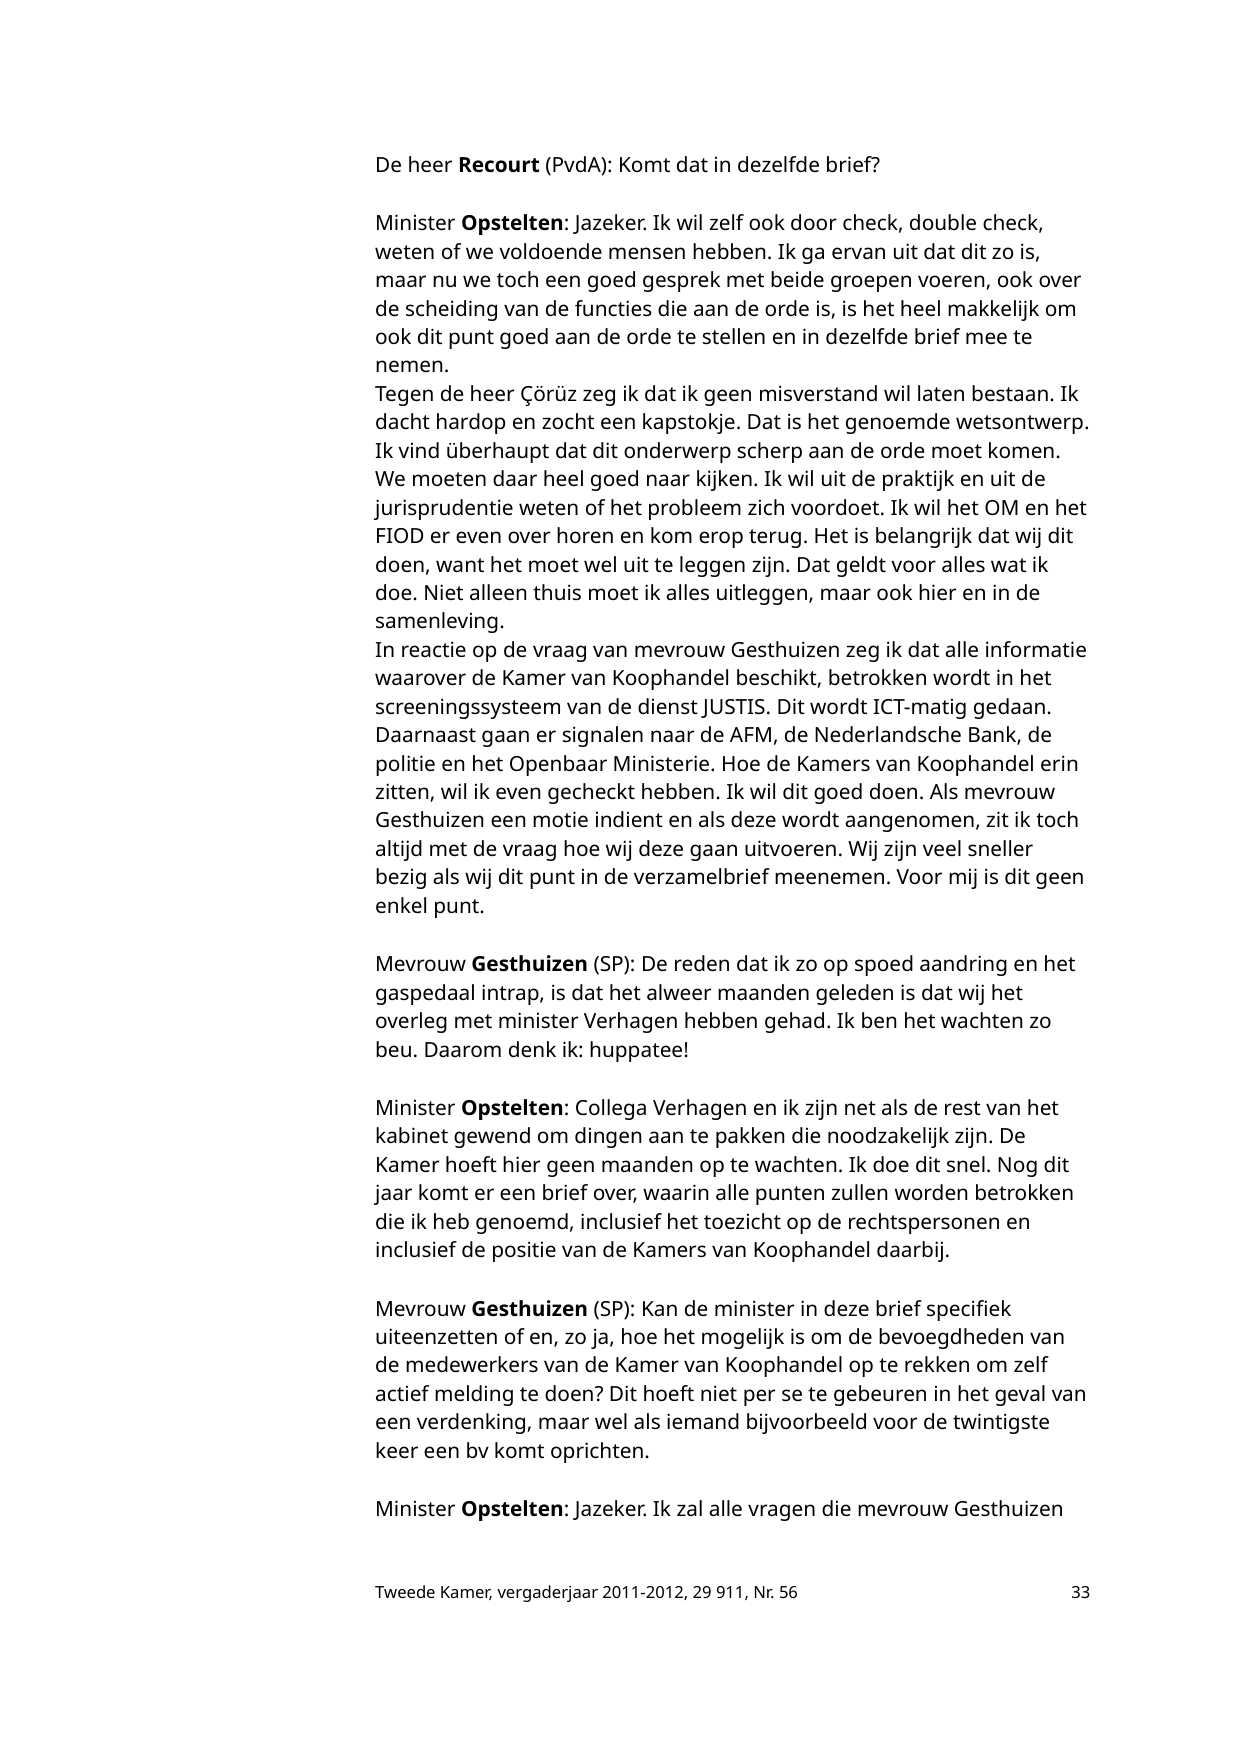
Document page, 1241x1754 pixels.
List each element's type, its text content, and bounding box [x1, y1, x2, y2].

text Minister Opstelten: Collega Verhagen en ik zijn net als de rest van het kabinet gewend om dingen aan te pakken die noodzakelijk zijn. De Kamer hoeft hier geen maanden op te wachten. Ik doe dit snel. Nog dit jaar komt er een brief over, waarin alle punten zullen worden betrokken die ik heb genoemd, inclusief het toezicht op de rechtspersonen en inclusief de positie van de Kamers van Koophandel daarbij. [375, 1093, 1090, 1264]
text Minister Opstelten: Jazeker. Ik zal alle vragen die mevrouw Gesthuizen [375, 1494, 1090, 1523]
text Minister Opstelten: Jazeker. Ik wil zelf ook door check, double check, weten of we voldoende mensen hebben. Ik ga ervan uit dat dit zo is, maar nu we toch een goed gesprek met beide groepen voeren, ook over de scheiding van de functies die aan de orde is, is het heel makkelijk om ook dit punt goed aan de orde te stellen en in dezelfde brief mee te nemen. [375, 208, 1090, 379]
text Tegen de heer Çörüz zeg ik dat ik geen misverstand wil laten bestaan. Ik dacht hardop en zocht een kapstokje. Dat is het genoemde wetsontwerp. Ik vind überhaupt dat dit onderwerp scherp aan de orde moet komen. We moeten daar heel goed naar kijken. Ik wil uit de praktijk en uit de jurisprudentie weten of het probleem zich voordoet. Ik wil het OM en het FIOD er even over horen en kom erop terug. Het is belangrijk dat wij dit doen, want het moet wel uit te leggen zijn. Dat geldt voor alles wat ik doe. Niet alleen thuis moet ik alles uitleggen, maar ook hier en in de samenleving. [375, 379, 1090, 635]
text In reactie op de vraag van mevrouw Gesthuizen zeg ik dat alle informatie waarover de Kamer van Koophandel beschikt, betrokken wordt in het screeningssysteem van de dienst JUSTIS. Dit wordt ICT-matig gedaan. Daarnaast gaan er signalen naar de AFM, de Nederlandsche Bank, de politie en het Openbaar Ministerie. Hoe de Kamers van Koophandel erin zitten, wil ik even gecheckt hebben. Ik wil dit goed doen. Als mevrouw Gesthuizen een motie indient en als deze wordt aangenomen, zit ik toch altijd met de vraag hoe wij deze gaan uitvoeren. Wij zijn veel sneller bezig als wij dit punt in de verzamelbrief meenemen. Voor mij is dit geen enkel punt. [375, 635, 1090, 919]
text De heer Recourt (PvdA): Komt dat in dezelfde brief? [375, 150, 1090, 178]
text Mevrouw Gesthuizen (SP): Kan de minister in deze brief specifiek uiteenzetten of en, zo ja, hoe het mogelijk is om de bevoegdheden van de medewerkers van de Kamer van Koophandel op te rekken om zelf actief melding te doen? Dit hoeft niet per se te gebeuren in het geval van een verdenking, maar wel als iemand bijvoorbeeld voor de twintigste keer een bv komt oprichten. [375, 1294, 1090, 1464]
text Mevrouw Gesthuizen (SP): De reden dat ik zo op spoed aandring en het gaspedaal intrap, is dat het alweer maanden geleden is dat wij het overleg met minister Verhagen hebben gehad. Ik ben het wachten zo beu. Daarom denk ik: huppatee! [375, 949, 1090, 1063]
